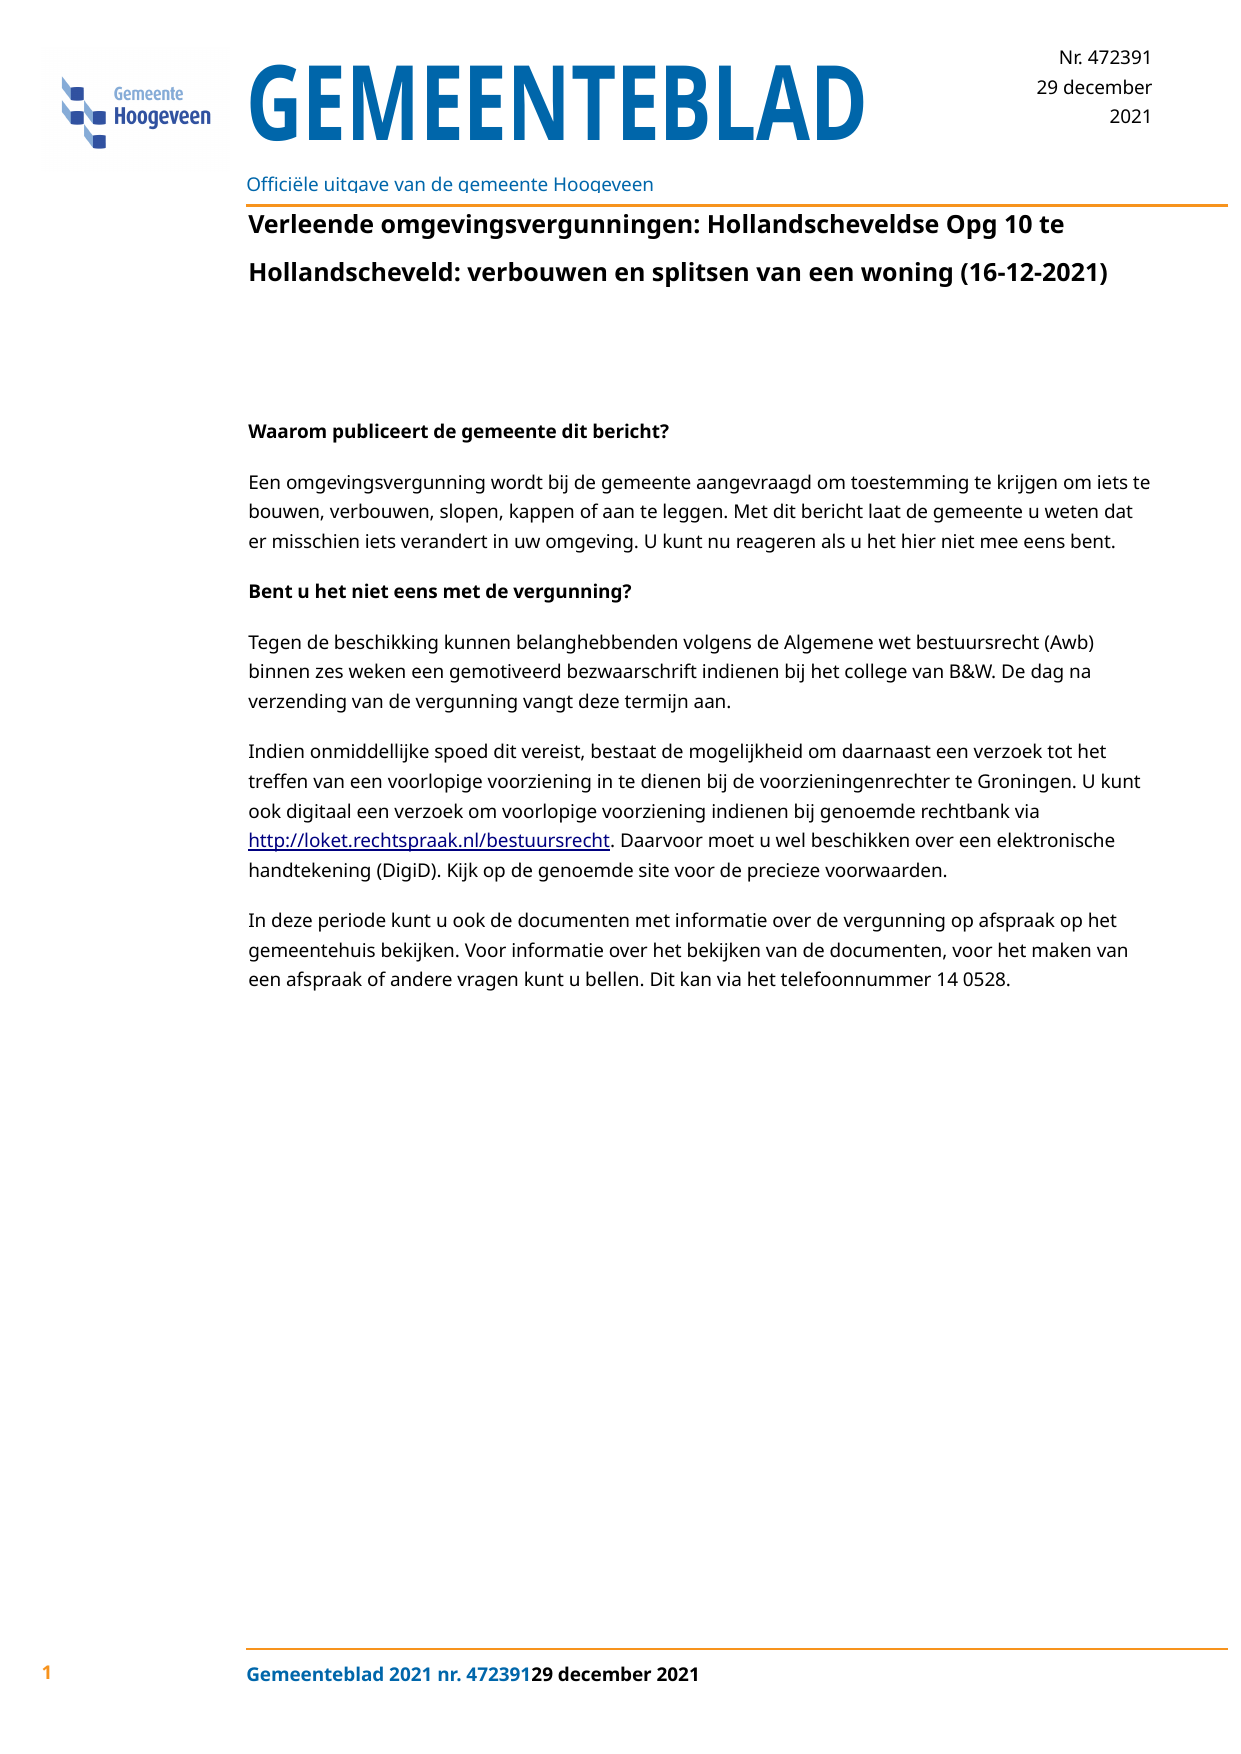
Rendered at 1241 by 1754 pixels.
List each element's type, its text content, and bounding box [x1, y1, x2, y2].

text Verleende omgevingsvergunningen: Hollandscheveldse Opg 10 te Hollandscheveld: verbouwen en splitsen van een woning (16-12-2021) [248, 207, 1152, 288]
text Waarom publiceert de gemeente dit bericht? [248, 419, 1152, 444]
picture [41, 47, 231, 172]
text Tegen de beschikking kunnen belanghebbenden volgens de Algemene wet bestuursrecht (Awb) binnen zes weken een gemotiveerd bezwaarschrift indienen bij het college van B&W. De dag na verzending van de vergunning vangt deze termijn aan. [248, 629, 1152, 714]
text Bent u het niet eens met de vergunning? [248, 579, 1152, 604]
text Een omgevingsvergunning wordt bij de gemeente aangevraagd om toestemming te krijgen om iets te bouwen, verbouwen, slopen, kappen of aan te leggen. Met dit bericht laat de gemeente u weten dat er misschien iets verandert in uw omgeving. U kunt nu reageren als u het hier niet mee eens bent. [248, 469, 1152, 554]
text Indien onmiddellijke spoed dit vereist, bestaat de mogelijkheid om daarnaast een verzoek tot het treffen van een voorlopige voorziening in te dienen bij de voorzieningenrechter te Groningen. U kunt ook digitaal een verzoek om voorlopige voorziening indienen bij genoemde rechtbank via http://loket.rechtspraak.nl/bestuursrecht. Daarvoor moet u wel beschikken over een elektronische handtekening (DigiD). Kijk op de genoemde site voor de precieze voorwaarden. [248, 739, 1152, 883]
text In deze periode kunt u ook de documenten met informatie over de vergunning op afspraak op het gemeentehuis bekijken. Voor informatie over het bekijken van de documenten, voor het maken van een afspraak of andere vragen kunt u bellen. Dit kan via het telefoonnummer 14 0528. [248, 907, 1152, 992]
